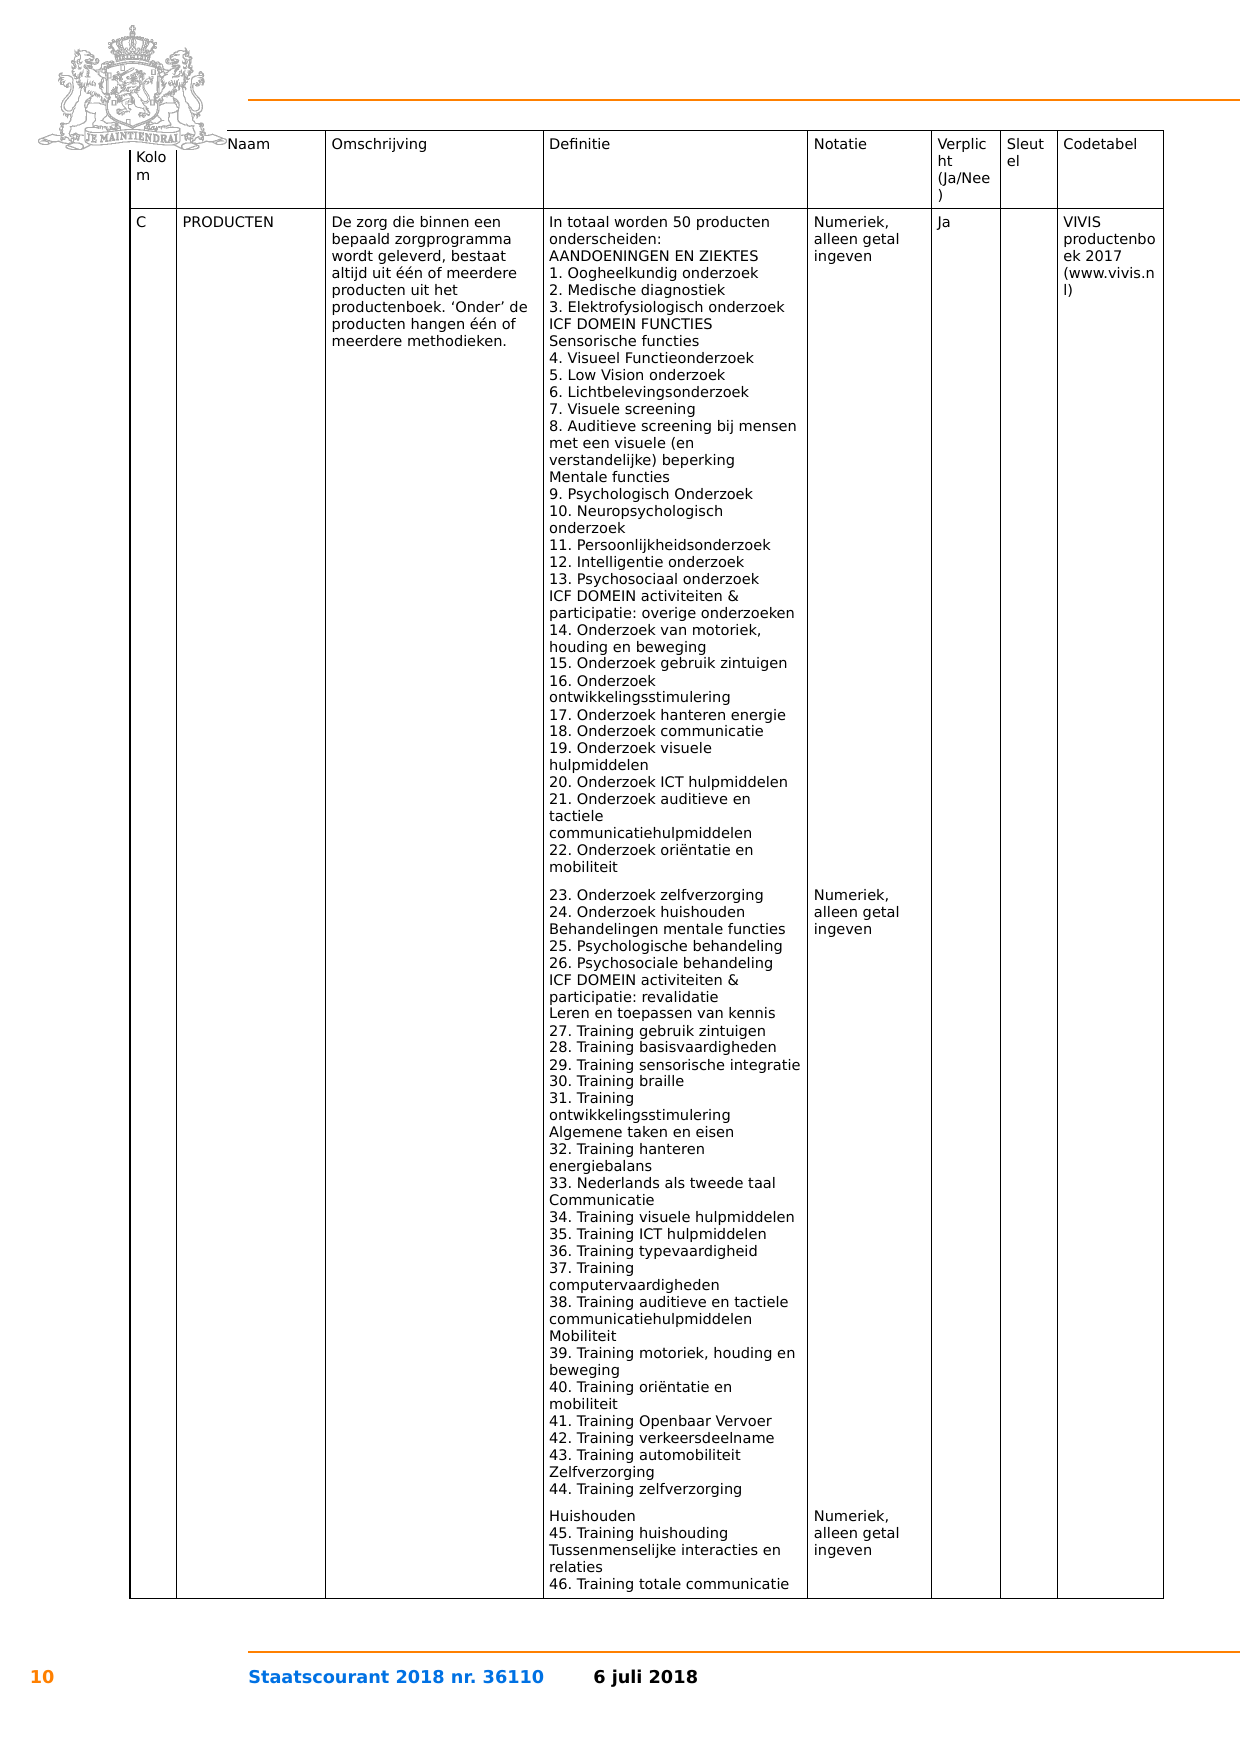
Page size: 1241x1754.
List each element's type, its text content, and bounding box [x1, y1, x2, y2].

table_cell Huishouden 45. Training huishouding Tussenmenselijke interacties en relaties 46. Training totale communicatie [544, 1503, 807, 1598]
table_header Notatie [808, 131, 931, 208]
table_header Kolom [131, 150, 176, 208]
table_header Sleutel [1001, 131, 1057, 208]
table_cell De zorg die binnen een bepaald zorgprogramma wordt geleverd, bestaat altijd uit één of meerdere producten uit het productenboek. ‘Onder’ de producten hangen één of meerdere methodieken. [326, 209, 543, 881]
table_cell [326, 881, 543, 1502]
table_header Codetabel [1058, 131, 1163, 208]
table_cell Numeriek, alleen getal ingeven [808, 881, 931, 1502]
table_cell 23. Onderzoek zelfverzorging 24. Onderzoek huishouden Behandelingen mentale functies 25. Psychologische behandeling 26. Psychosociale behandeling ICF DOMEIN activiteiten & participatie: revalidatie Leren en toepassen van kennis 27. Training gebruik zintuigen 28. Training basisvaardigheden 29. Training sensorische integratie 30. Training braille 31. Training ontwikkelingsstimulering Algemene taken en eisen 32. Training hanteren energiebalans 33. Nederlands als tweede taal Communicatie 34. Training visuele hulpmiddelen 35. Training ICT hulpmiddelen 36. Training typevaardigheid 37. Training computervaardigheden 38. Training auditieve en tactiele communicatiehulpmiddelen Mobiliteit 39. Training motoriek, houding en beweging 40. Training oriëntatie en mobiliteit 41. Training Openbaar Vervoer 42. Training verkeersdeelname 43. Training automobiliteit Zelfverzorging 44. Training zelfverzorging [544, 881, 807, 1502]
table_cell In totaal worden 50 producten onderscheiden: AANDOENINGEN EN ZIEKTES 1. Oogheelkundig onderzoek 2. Medische diagnostiek 3. Elektrofysiologisch onderzoek ICF DOMEIN FUNCTIES Sensorische functies 4. Visueel Functieonderzoek 5. Low Vision onderzoek 6. Lichtbelevingsonderzoek 7. Visuele screening 8. Auditieve screening bij mensen met een visuele (en verstandelijke) beperking Mentale functies 9. Psychologisch Onderzoek 10. Neuropsychologisch onderzoek 11. Persoonlijkheidsonderzoek 12. Intelligentie onderzoek 13. Psychosociaal onderzoek ICF DOMEIN activiteiten & participatie: overige onderzoeken 14. Onderzoek van motoriek, houding en beweging 15. Onderzoek gebruik zintuigen 16. Onderzoek ontwikkelingsstimulering 17. Onderzoek hanteren energie 18. Onderzoek communicatie 19. Onderzoek visuele hulpmiddelen 20. Onderzoek ICT hulpmiddelen 21. Onderzoek auditieve en tactiele communicatiehulpmiddelen 22. Onderzoek oriëntatie en mobiliteit [544, 209, 807, 881]
table_header Naam [177, 131, 325, 208]
table_cell PRODUCTEN [177, 209, 325, 1598]
picture [38, 25, 227, 150]
table_cell Numeriek, alleen getal ingeven [808, 209, 931, 881]
table_cell Numeriek, alleen getal ingeven [808, 1503, 931, 1598]
table_cell Ja [932, 209, 1000, 1598]
table_cell C [131, 209, 176, 1598]
table_cell VIVIS productenboek 2017 (www.vivis.nl) [1058, 209, 1163, 1598]
table_header Omschrijving [326, 131, 543, 208]
table_header Verplicht (Ja/Nee) [932, 131, 1000, 208]
table_cell [326, 1503, 543, 1598]
table_header Definitie [544, 131, 807, 208]
table_cell [1001, 209, 1057, 1598]
